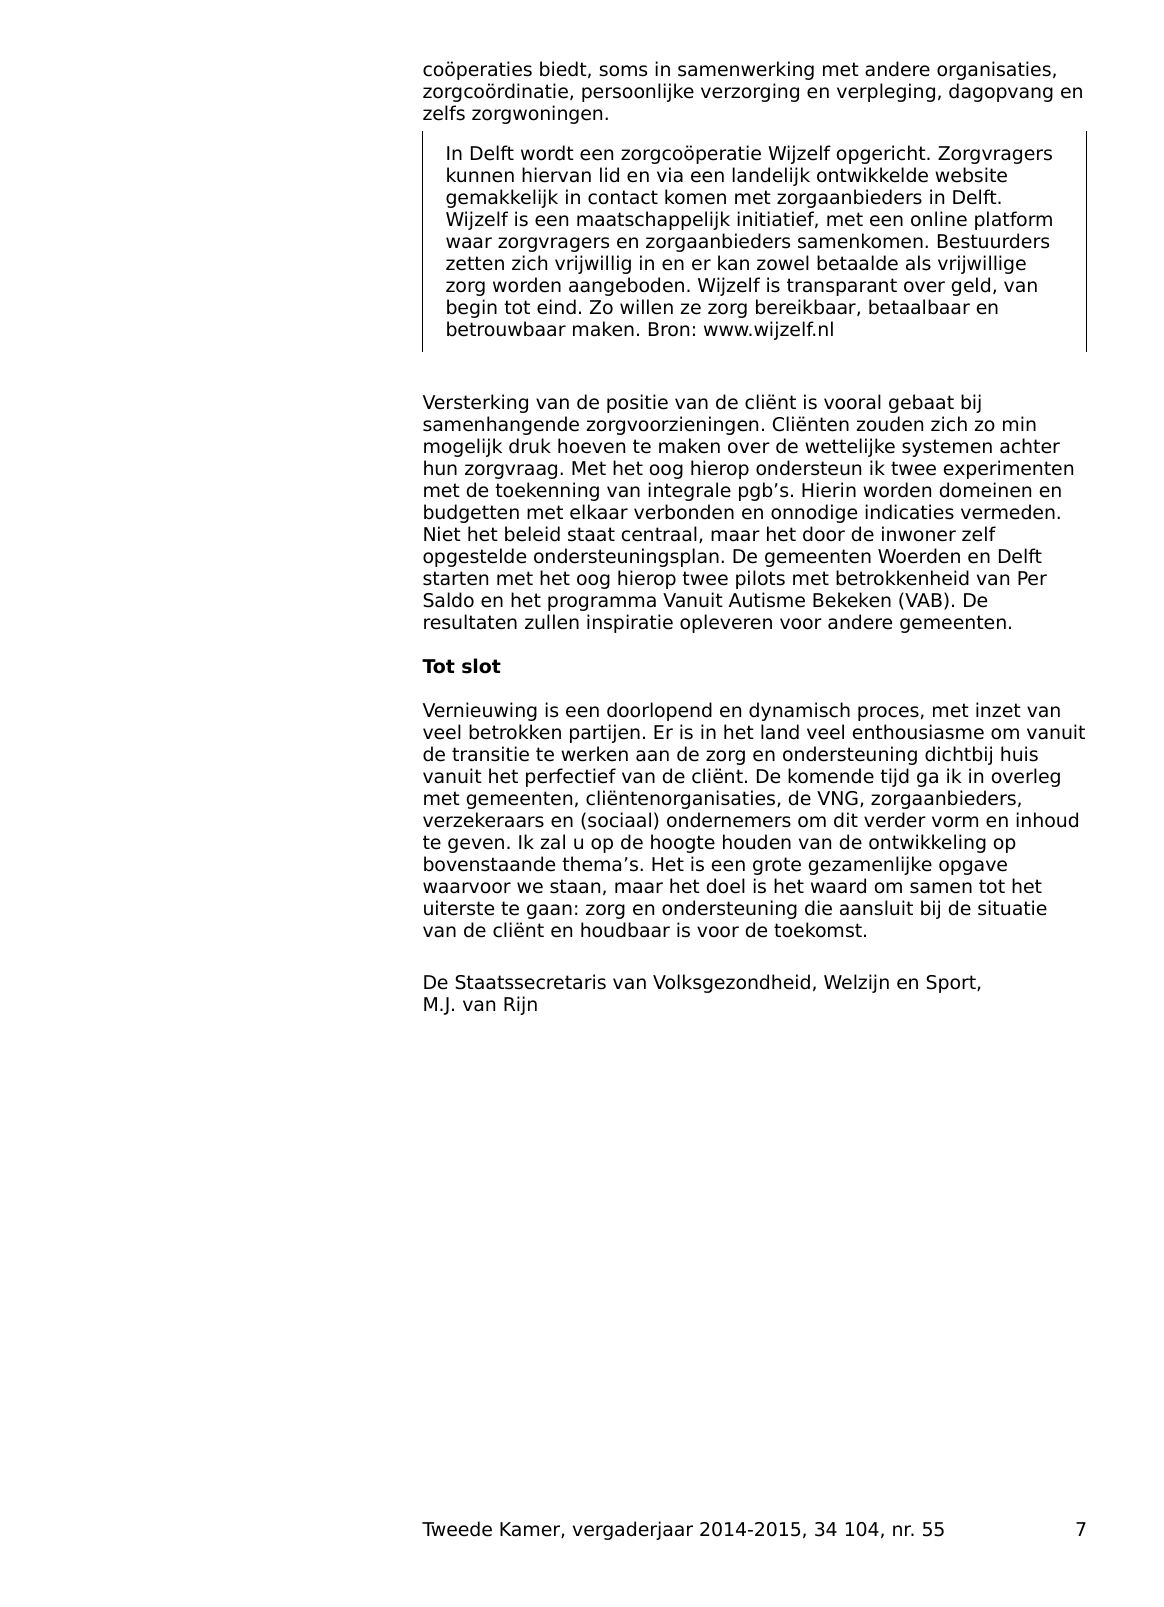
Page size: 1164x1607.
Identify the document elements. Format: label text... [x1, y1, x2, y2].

subtitle Tot slot [422, 656, 1087, 678]
text De Staatssecretaris van Volksgezondheid, Welzijn en Sport, M.J. van Rijn [422, 972, 1087, 1016]
table_header In Delft wordt een zorgcoöperatie Wijzelf opgericht. Zorgvragers kunnen hiervan lid en via een landelijk ontwikkelde website gemakkelijk in contact komen met zorgaanbieders in Delft. Wijzelf is een maatschappelijk initiatief, met een online platform waar zorgvragers en zorgaanbieders samenkomen. Bestuurders zetten zich vrijwillig in en er kan zowel betaalde als vrijwillige zorg worden aangeboden. Wijzelf is transparant over geld, van begin tot eind. Zo willen ze zorg bereikbaar, betaalbaar en betrouwbaar maken. Bron: www.wijzelf.nl [423, 131, 1086, 352]
text coöperaties biedt, soms in samenwerking met andere organisaties, zorgcoördinatie, persoonlijke verzorging en verpleging, dagopvang en zelfs zorgwoningen. [422, 59, 1087, 125]
text Vernieuwing is een doorlopend en dynamisch proces, met inzet van veel betrokken partijen. Er is in het land veel enthousiasme om vanuit de transitie te werken aan de zorg en ondersteuning dichtbij huis vanuit het perfectief van de cliënt. De komende tijd ga ik in overleg met gemeenten, cliëntenorganisaties, de VNG, zorgaanbieders, verzekeraars en (sociaal) ondernemers om dit verder vorm en inhoud te geven. Ik zal u op de hoogte houden van de ontwikkeling op bovenstaande thema’s. Het is een grote gezamenlijke opgave waarvoor we staan, maar het doel is het waard om samen tot het uiterste te gaan: zorg en ondersteuning die aansluit bij de situatie van de cliënt en houdbaar is voor de toekomst. [422, 700, 1087, 942]
text Versterking van de positie van de cliënt is vooral gebaat bij samenhangende zorgvoorzieningen. Cliënten zouden zich zo min mogelijk druk hoeven te maken over de wettelijke systemen achter hun zorgvraag. Met het oog hierop ondersteun ik twee experimenten met de toekenning van integrale pgb’s. Hierin worden domeinen en budgetten met elkaar verbonden en onnodige indicaties vermeden. Niet het beleid staat centraal, maar het door de inwoner zelf opgestelde ondersteuningsplan. De gemeenten Woerden en Delft starten met het oog hierop twee pilots met betrokkenheid van Per Saldo en het programma Vanuit Autisme Bekeken (VAB). De resultaten zullen inspiratie opleveren voor andere gemeenten. [422, 392, 1087, 634]
